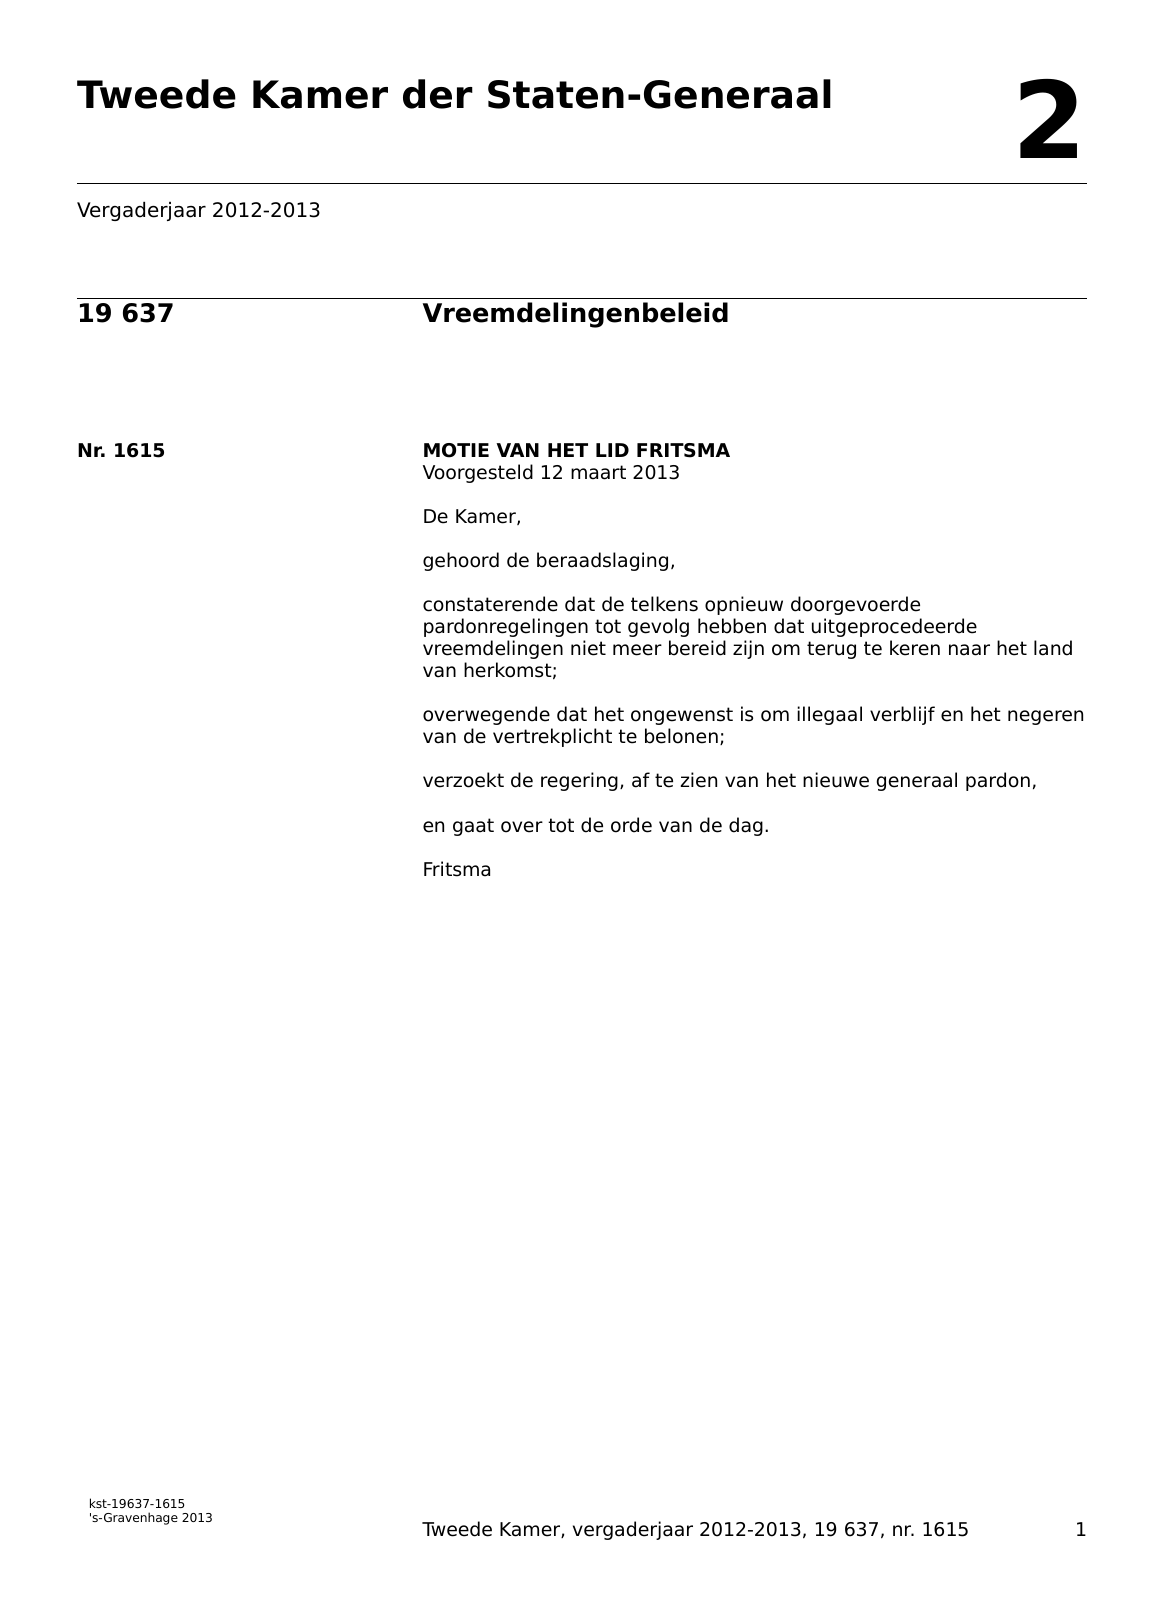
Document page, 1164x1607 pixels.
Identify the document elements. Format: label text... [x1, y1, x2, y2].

text en gaat over tot de orde van de dag. [422, 814, 1087, 837]
text 's-Gravenhage 2013 [88, 1511, 323, 1525]
subtitle Nr. 1615 MOTIE VAN HET LID FRITSMA [77, 440, 1087, 462]
text De Kamer, [422, 506, 1087, 528]
table_header Tweede Kamer der Staten-Generaal [77, 59, 886, 183]
table_cell Vergaderjaar 2012-2013 [77, 184, 1087, 298]
table_header 2 [886, 59, 1087, 183]
text Voorgesteld 12 maart 2013 [422, 462, 1087, 484]
subtitle 19 637 Vreemdelingenbeleid [77, 299, 1087, 329]
text Fritsma [422, 859, 1087, 881]
text overwegende dat het ongewenst is om illegaal verblijf en het negeren van de vertrekplicht te belonen; [422, 704, 1087, 748]
text constaterende dat de telkens opnieuw doorgevoerde pardonregelingen tot gevolg hebben dat uitgeprocedeerde vreemdelingen niet meer bereid zijn om terug te keren naar het land van herkomst; [422, 594, 1087, 682]
text verzoekt de regering, af te zien van het nieuwe generaal pardon, [422, 770, 1087, 792]
text kst-19637-1615 [88, 1497, 323, 1511]
text gehoord de beraadslaging, [422, 550, 1087, 572]
